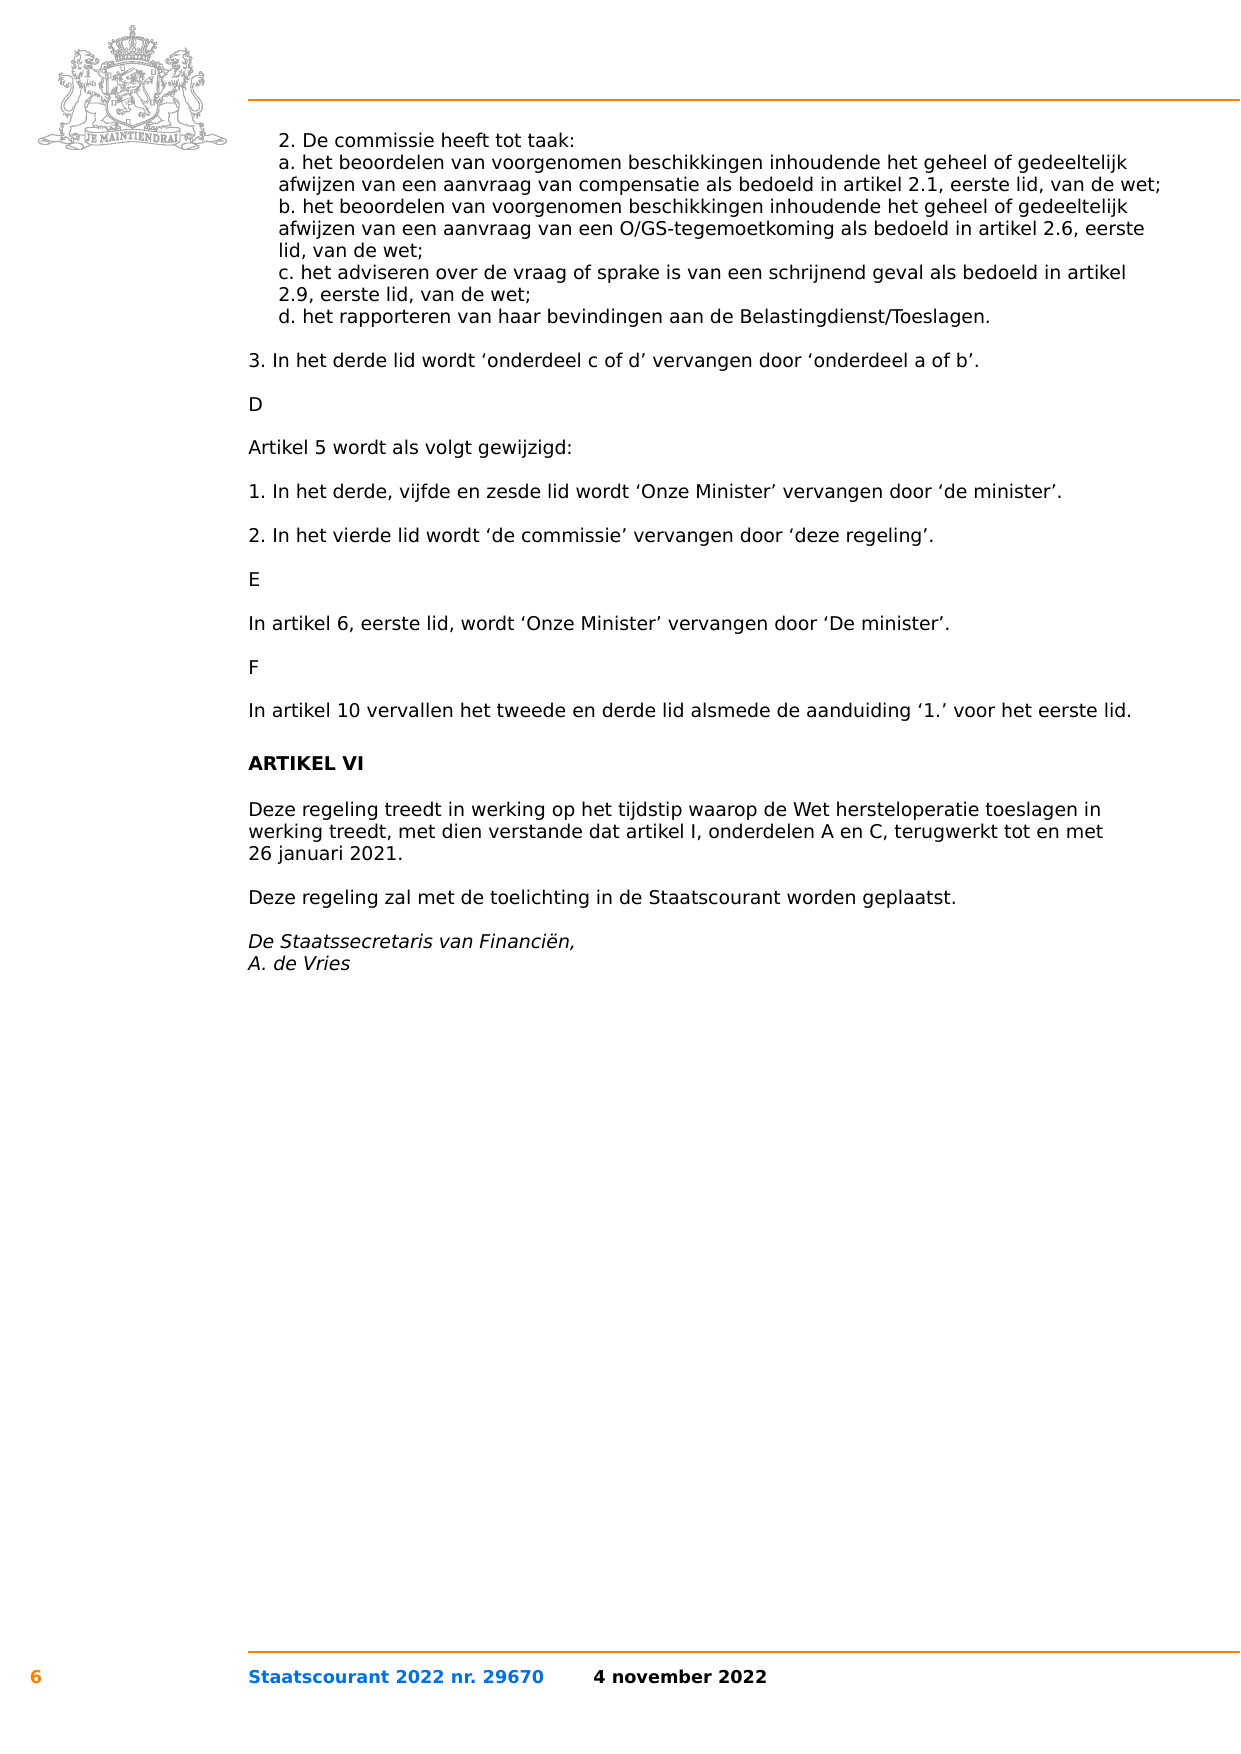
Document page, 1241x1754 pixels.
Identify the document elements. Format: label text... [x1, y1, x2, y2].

text 3. In het derde lid wordt ‘onderdeel c of d’ vervangen door ‘onderdeel a of b’. [248, 349, 1163, 372]
text F [248, 657, 1163, 678]
text c. het adviseren over de vraag of sprake is van een schrijnend geval als bedoeld in artikel 2.9, eerste lid, van de wet; [278, 262, 1163, 306]
text a. het beoordelen van voorgenomen beschikkingen inhoudende het geheel of gedeeltelijk afwijzen van een aanvraag van compensatie als bedoeld in artikel 2.1, eerste lid, van de wet; [278, 152, 1163, 196]
text De Staatssecretaris van Financiën, A. de Vries [248, 931, 1163, 975]
text b. het beoordelen van voorgenomen beschikkingen inhoudende het geheel of gedeeltelijk afwijzen van een aanvraag van een O/GS-tegemoetkoming als bedoeld in artikel 2.6, eerste lid, van de wet; [278, 196, 1163, 262]
text 1. In het derde, vijfde en zesde lid wordt ‘Onze Minister’ vervangen door ‘de minister’. [248, 481, 1163, 503]
text D [248, 393, 1163, 415]
text 2. De commissie heeft tot taak: [278, 130, 1163, 152]
text In artikel 10 vervallen het tweede en derde lid alsmede de aanduiding ‘1.’ voor het eerste lid. [248, 700, 1163, 722]
text E [248, 569, 1163, 591]
subtitle ARTIKEL VI [248, 752, 1163, 774]
text d. het rapporteren van haar bevindingen aan de Belastingdienst/Toeslagen. [278, 306, 1163, 328]
picture [38, 25, 227, 150]
text Deze regeling zal met de toelichting in de Staatscourant worden geplaatst. [248, 887, 1163, 909]
text 2. In het vierde lid wordt ‘de commissie’ vervangen door ‘deze regeling’. [248, 525, 1163, 547]
text Deze regeling treedt in werking op het tijdstip waarop de Wet hersteloperatie toeslagen in werking treedt, met dien verstande dat artikel I, onderdelen A en C, terugwerkt tot en met 26 januari 2021. [248, 799, 1163, 865]
text In artikel 6, eerste lid, wordt ‘Onze Minister’ vervangen door ‘De minister’. [248, 613, 1163, 635]
text Artikel 5 wordt als volgt gewijzigd: [248, 437, 1163, 459]
